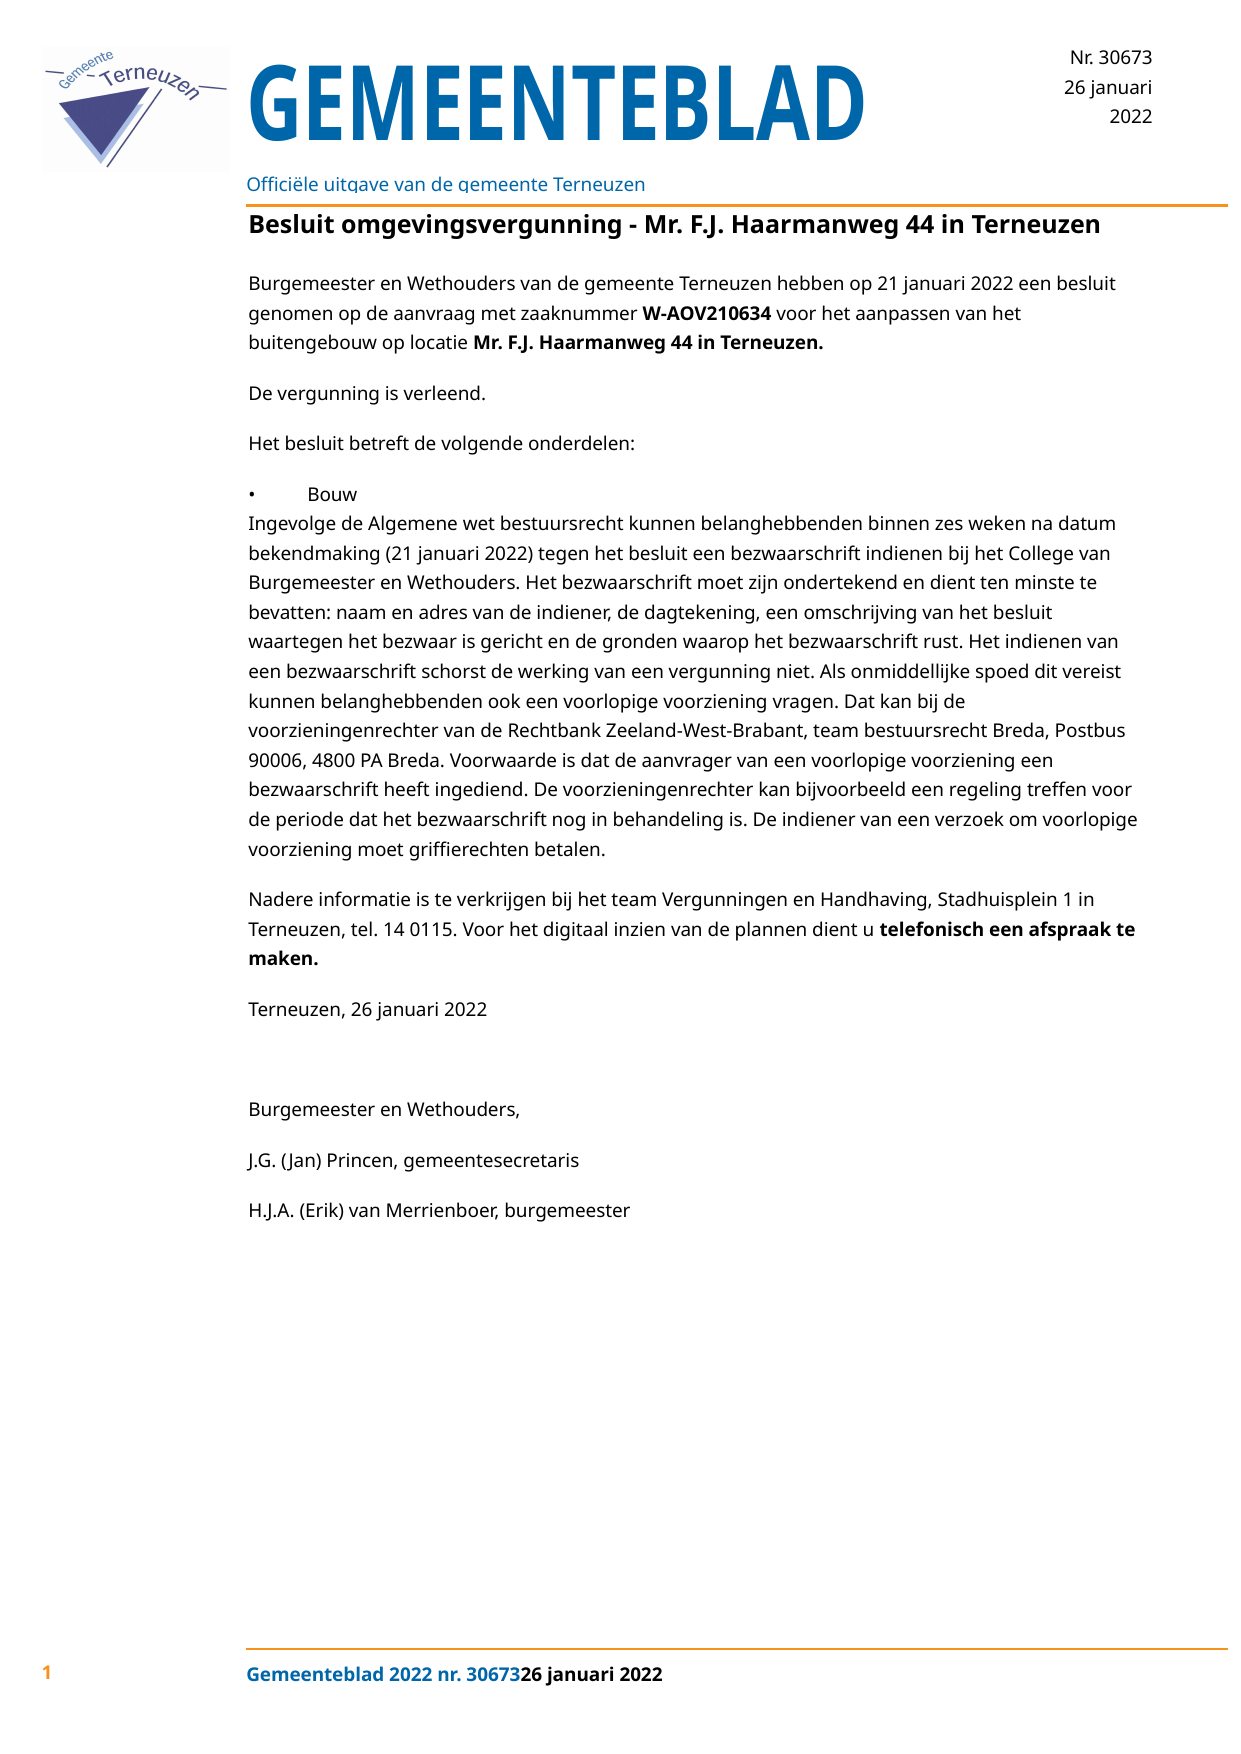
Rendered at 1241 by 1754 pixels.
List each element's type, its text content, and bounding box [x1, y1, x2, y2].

text De vergunning is verleend. [248, 380, 1152, 406]
text Besluit omgevingsvergunning - Mr. F.J. Haarmanweg 44 in Terneuzen [248, 207, 1152, 241]
text Ingevolge de Algemene wet bestuursrecht kunnen belanghebbenden binnen zes weken na datum bekendmaking (21 januari 2022) tegen het besluit een bezwaarschrift indienen bij het College van Burgemeester en Wethouders. Het bezwaarschrift moet zijn ondertekend en dient ten minste te bevatten: naam en adres van de indiener, de dagtekening, een omschrijving van het besluit waartegen het bezwaar is gericht en de gronden waarop het bezwaarschrift rust. Het indienen van een bezwaarschrift schorst de werking van een vergunning niet. Als onmiddellijke spoed dit vereist kunnen belanghebbenden ook een voorlopige voorziening vragen. Dat kan bij de voorzieningenrechter van de Rechtbank Zeeland-West-Brabant, team bestuursrecht Breda, Postbus 90006, 4800 PA Breda. Voorwaarde is dat de aanvrager van een voorlopige voorziening een bezwaarschrift heeft ingediend. De voorzieningenrechter kan bijvoorbeeld een regeling treffen voor de periode dat het bezwaarschrift nog in behandeling is. De indiener van een verzoek om voorlopige voorziening moet griffierechten betalen. [248, 510, 1152, 861]
picture [41, 47, 231, 172]
text Nadere informatie is te verkrijgen bij het team Vergunningen en Handhaving, Stadhuisplein 1 in Terneuzen, tel. 14 0115. Voor het digitaal inzien van de plannen dient u telefonisch een afspraak te maken. [248, 886, 1152, 971]
text H.J.A. (Erik) van Merrienboer, burgemeester [248, 1197, 1152, 1223]
text J.G. (Jan) Princen, gemeentesecretaris [248, 1147, 1152, 1173]
list Bouw [248, 481, 1152, 506]
text Burgemeester en Wethouders, [248, 1097, 1152, 1122]
text Het besluit betreft de volgende onderdelen: [248, 430, 1152, 456]
text Burgemeester en Wethouders van de gemeente Terneuzen hebben op 21 januari 2022 een besluit genomen op de aanvraag met zaaknummer W-AOV210634 voor het aanpassen van het buitengebouw op locatie Mr. F.J. Haarmanweg 44 in Terneuzen. [248, 270, 1152, 355]
text Terneuzen, 26 januari 2022 [248, 996, 1152, 1021]
